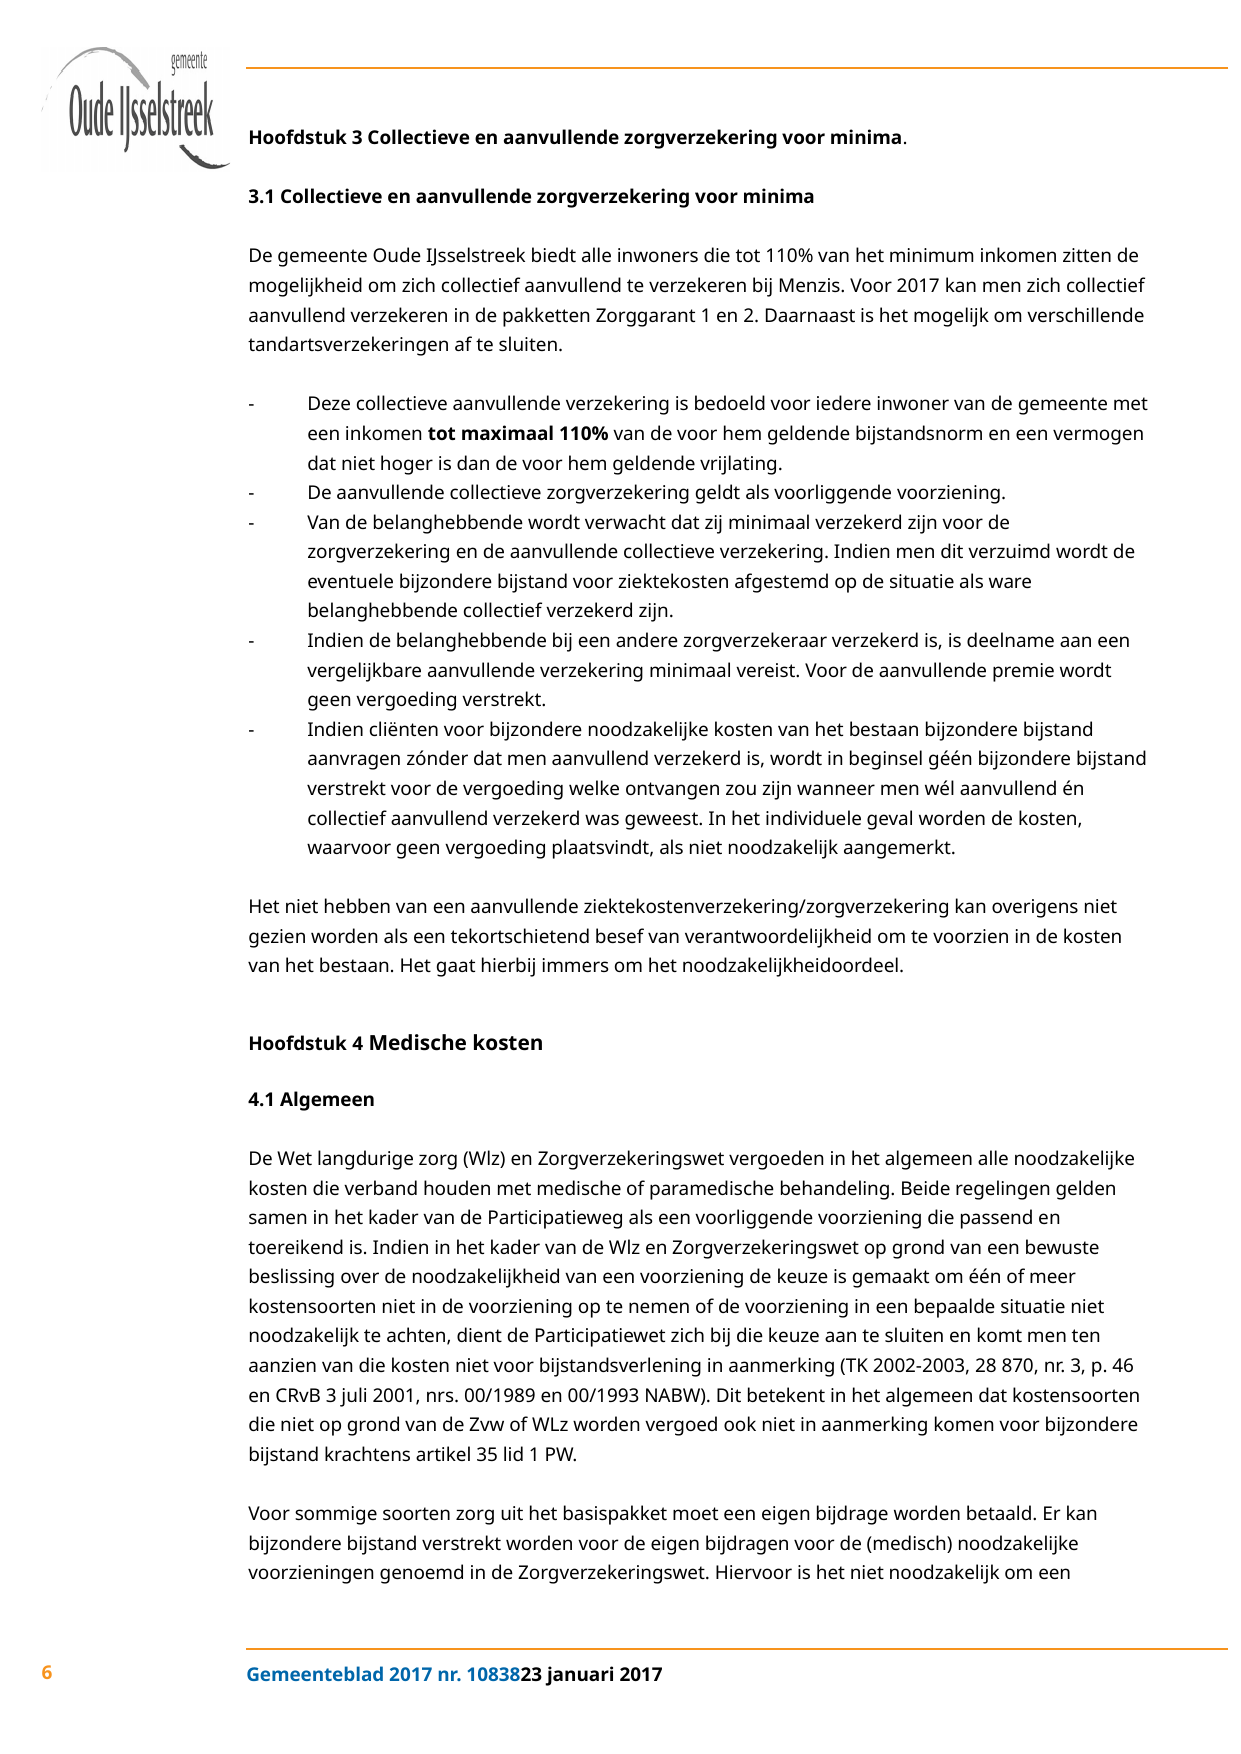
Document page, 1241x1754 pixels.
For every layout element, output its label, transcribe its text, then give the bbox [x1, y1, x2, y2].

text 3.1 Collectieve en aanvullende zorgverzekering voor minima [248, 183, 1152, 209]
list De aanvullende collectieve zorgverzekering geldt als voorliggende voorziening. [248, 479, 1152, 505]
list Van de belanghebbende wordt verwacht dat zij minimaal verzekerd zijn voor de zorgverzekering en de aanvullende collectieve verzekering. Indien men dit verzuimd wordt de eventuele bijzondere bijstand voor ziektekosten afgestemd op de situatie als ware belanghebbende collectief verzekerd zijn. [248, 509, 1152, 623]
picture [41, 47, 231, 172]
text Hoofdstuk 4 Medische kosten [248, 1028, 1152, 1056]
text Voor sommige soorten zorg uit het basispakket moet een eigen bijdrage worden betaald. Er kan bijzondere bijstand verstrekt worden voor de eigen bijdragen voor de (medisch) noodzakelijke voorzieningen genoemd in de Zorgverzekeringswet. Hiervoor is het niet noodzakelijk om een [248, 1500, 1152, 1585]
list Indien cliënten voor bijzondere noodzakelijke kosten van het bestaan bijzondere bijstand aanvragen zónder dat men aanvullend verzekerd is, wordt in beginsel géén bijzondere bijstand verstrekt voor de vergoeding welke ontvangen zou zijn wanneer men wél aanvullend én collectief aanvullend verzekerd was geweest. In het individuele geval worden de kosten, waarvoor geen vergoeding plaatsvindt, als niet noodzakelijk aangemerkt. [248, 716, 1152, 860]
text Het niet hebben van een aanvullende ziektekostenverzekering/zorgverzekering kan overigens niet gezien worden als een tekortschietend besef van verantwoordelijkheid om te voorzien in de kosten van het bestaan. Het gaat hierbij immers om het noodzakelijkheidoordeel. [248, 893, 1152, 978]
text 4.1 Algemeen [248, 1086, 1152, 1112]
text De Wet langdurige zorg (Wlz) en Zorgverzekeringswet vergoeden in het algemeen alle noodzakelijke kosten die verband houden met medische of paramedische behandeling. Beide regelingen gelden samen in het kader van de Participatieweg als een voorliggende voorziening die passend en toereikend is. Indien in het kader van de Wlz en Zorgverzekeringswet op grond van een bewuste beslissing over de noodzakelijkheid van een voorziening de keuze is gemaakt om één of meer kostensoorten niet in de voorziening op te nemen of de voorziening in een bepaalde situatie niet noodzakelijk te achten, dient de Participatiewet zich bij die keuze aan te sluiten en komt men ten aanzien van die kosten niet voor bijstandsverlening in aanmerking (TK 2002-2003, 28 870, nr. 3, p. 46 en CRvB 3 juli 2001, nrs. 00/1989 en 00/1993 NABW). Dit betekent in het algemeen dat kostensoorten die niet op grond van de Zvw of WLz worden vergoed ook niet in aanmerking komen voor bijzondere bijstand krachtens artikel 35 lid 1 PW. [248, 1145, 1152, 1467]
text Hoofdstuk 3 Collectieve en aanvullende zorgverzekering voor minima. [248, 124, 1152, 150]
list Deze collectieve aanvullende verzekering is bedoeld voor iedere inwoner van de gemeente met een inkomen tot maximaal 110% van de voor hem geldende bijstandsnorm en een vermogen dat niet hoger is dan de voor hem geldende vrijlating. [248, 391, 1152, 476]
list Indien de belanghebbende bij een andere zorgverzekeraar verzekerd is, is deelname aan een vergelijkbare aanvullende verzekering minimaal vereist. Voor de aanvullende premie wordt geen vergoeding verstrekt. [248, 627, 1152, 712]
text De gemeente Oude IJsselstreek biedt alle inwoners die tot 110% van het minimum inkomen zitten de mogelijkheid om zich collectief aanvullend te verzekeren bij Menzis. Voor 2017 kan men zich collectief aanvullend verzekeren in de pakketten Zorggarant 1 en 2. Daarnaast is het mogelijk om verschillende tandartsverzekeringen af te sluiten. [248, 243, 1152, 357]
